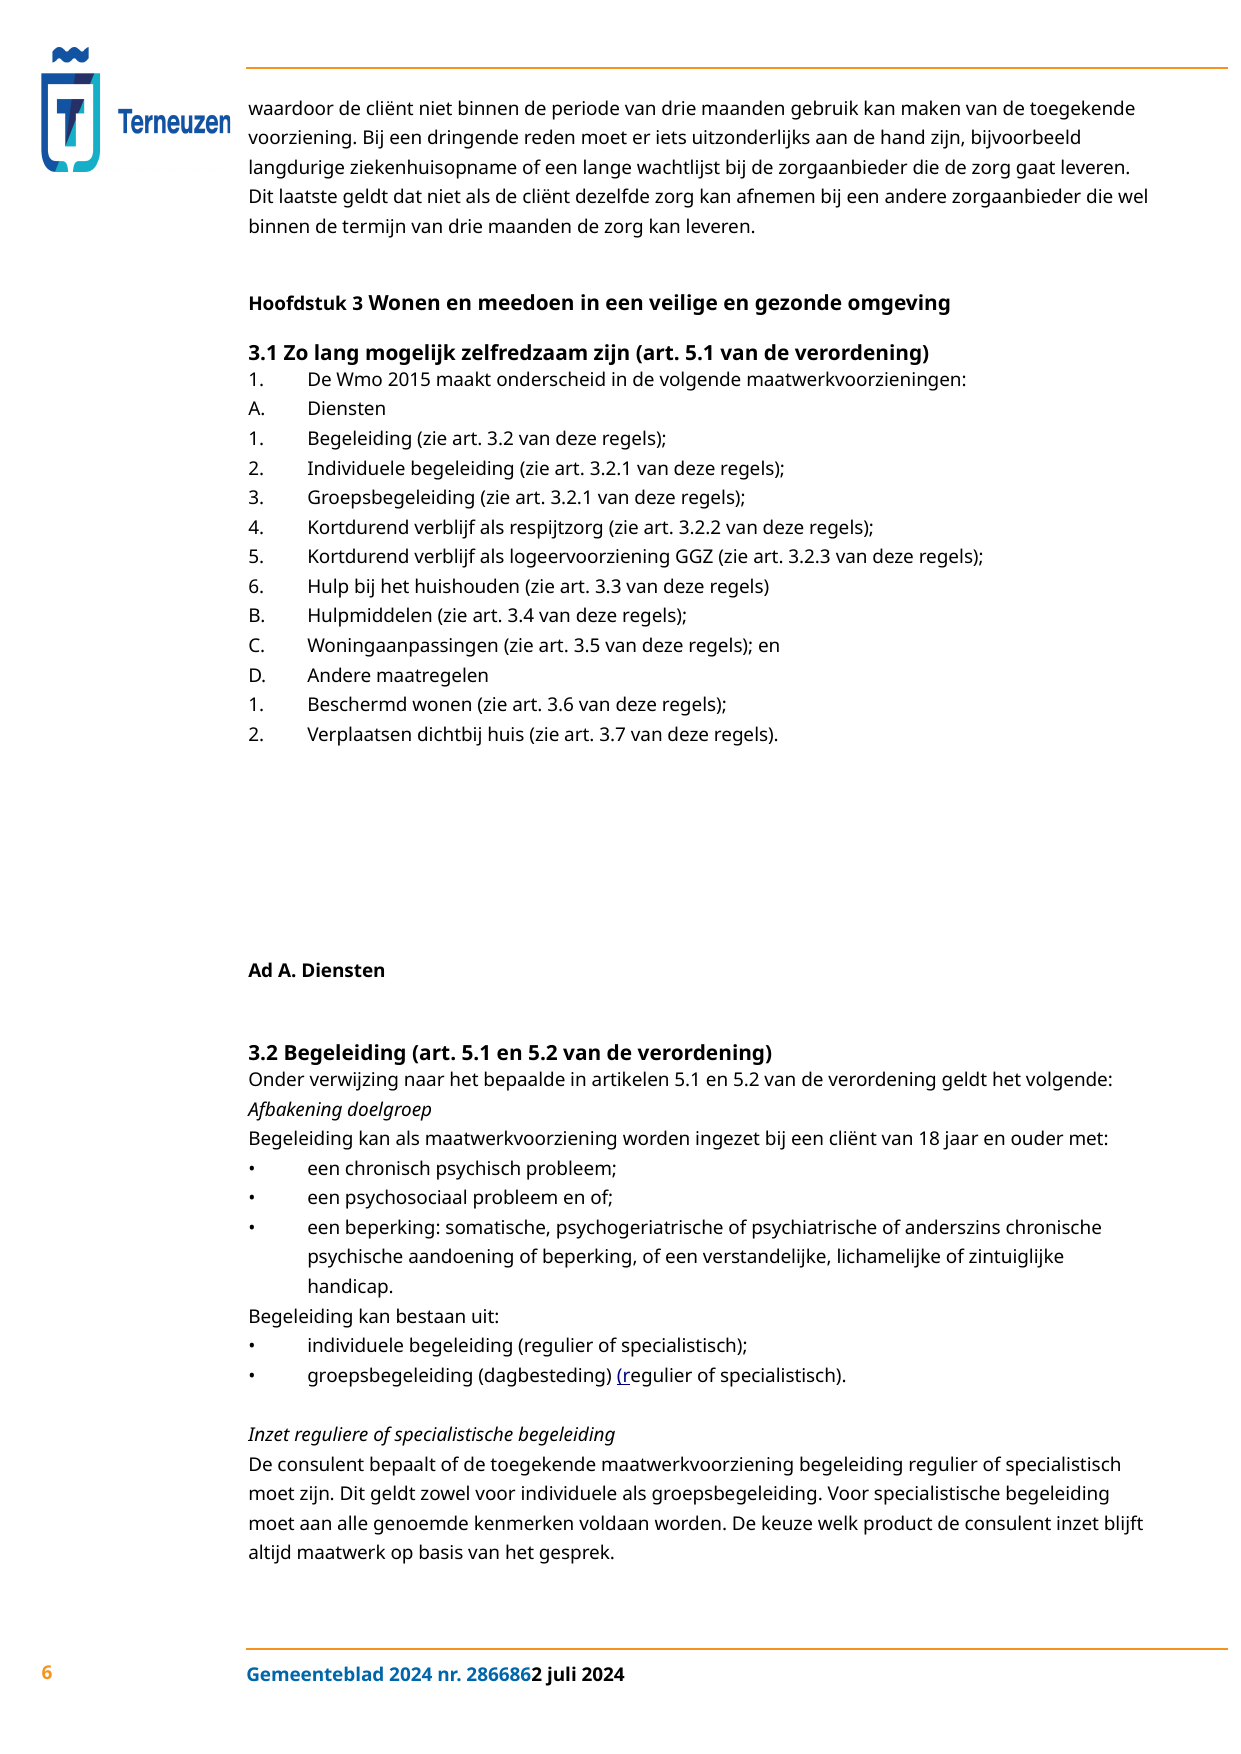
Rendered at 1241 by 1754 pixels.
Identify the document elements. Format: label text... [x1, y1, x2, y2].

list Verplaatsen dichtbij huis (zie art. 3.7 van deze regels). [248, 721, 1152, 747]
text Begeleiding kan bestaan uit: [248, 1303, 1152, 1328]
text Begeleiding kan als maatwerkvoorziening worden ingezet bij een cliënt van 18 jaar en ouder met: [248, 1125, 1152, 1151]
list Diensten [248, 396, 1152, 421]
list Andere maatregelen [248, 662, 1152, 688]
list De Wmo 2015 maakt onderscheid in de volgende maatwerkvoorzieningen: [248, 366, 1152, 392]
text Inzet reguliere of specialistische begeleiding [248, 1421, 1152, 1447]
text Afbakening doelgroep [248, 1096, 1152, 1121]
text 3.1 Zo lang mogelijk zelfredzaam zijn (art. 5.1 van de verordening) [248, 338, 1152, 366]
text Onder verwijzing naar het bepaalde in artikelen 5.1 en 5.2 van de verordening geldt het volgende: [248, 1066, 1152, 1092]
text De consulent bepaalt of de toegekende maatwerkvoorziening begeleiding regulier of specialistisch moet zijn. Dit geldt zowel voor individuele als groepsbegeleiding. Voor specialistische begeleiding moet aan alle genoemde kenmerken voldaan worden. De keuze welk product de consulent inzet blijft altijd maatwerk op basis van het gesprek. [248, 1451, 1152, 1565]
list Begeleiding (zie art. 3.2 van deze regels); [248, 425, 1152, 451]
text Hoofdstuk 3 Wonen en meedoen in een veilige en gezonde omgeving [248, 288, 1152, 317]
list Individuele begeleiding (zie art. 3.2.1 van deze regels); [248, 455, 1152, 481]
text 3.2 Begeleiding (art. 5.1 en 5.2 van de verordening) [248, 1038, 1152, 1066]
list Kortdurend verblijf als respijtzorg (zie art. 3.2.2 van deze regels); [248, 514, 1152, 540]
text waardoor de cliënt niet binnen de periode van drie maanden gebruik kan maken van de toegekende voorziening. Bij een dringende reden moet er iets uitzonderlijks aan de hand zijn, bijvoorbeeld langdurige ziekenhuisopname of een lange wachtlijst bij de zorgaanbieder die de zorg gaat leveren. Dit laatste geldt dat niet als de cliënt dezelfde zorg kan afnemen bij een andere zorgaanbieder die wel binnen de termijn van drie maanden de zorg kan leveren. [248, 95, 1152, 239]
list Hulp bij het huishouden (zie art. 3.3 van deze regels) [248, 573, 1152, 599]
list Woningaanpassingen (zie art. 3.5 van deze regels); en [248, 632, 1152, 658]
list groepsbegeleiding (dagbesteding) (regulier of specialistisch). [248, 1362, 1152, 1388]
list Kortdurend verblijf als logeervoorziening GGZ (zie art. 3.2.3 van deze regels); [248, 543, 1152, 569]
list Groepsbegeleiding (zie art. 3.2.1 van deze regels); [248, 484, 1152, 510]
list een psychosociaal probleem en of; [248, 1184, 1152, 1210]
picture [41, 47, 231, 172]
list individuele begeleiding (regulier of specialistisch); [248, 1332, 1152, 1358]
list een chronisch psychisch probleem; [248, 1155, 1152, 1181]
list een beperking: somatische, psychogeriatrische of psychiatrische of anderszins chronische psychische aandoening of beperking, of een verstandelijke, lichamelijke of zintuiglijke handicap. [248, 1214, 1152, 1299]
list Beschermd wonen (zie art. 3.6 van deze regels); [248, 691, 1152, 717]
text Ad A. Diensten [248, 958, 1152, 983]
list Hulpmiddelen (zie art. 3.4 van deze regels); [248, 603, 1152, 628]
